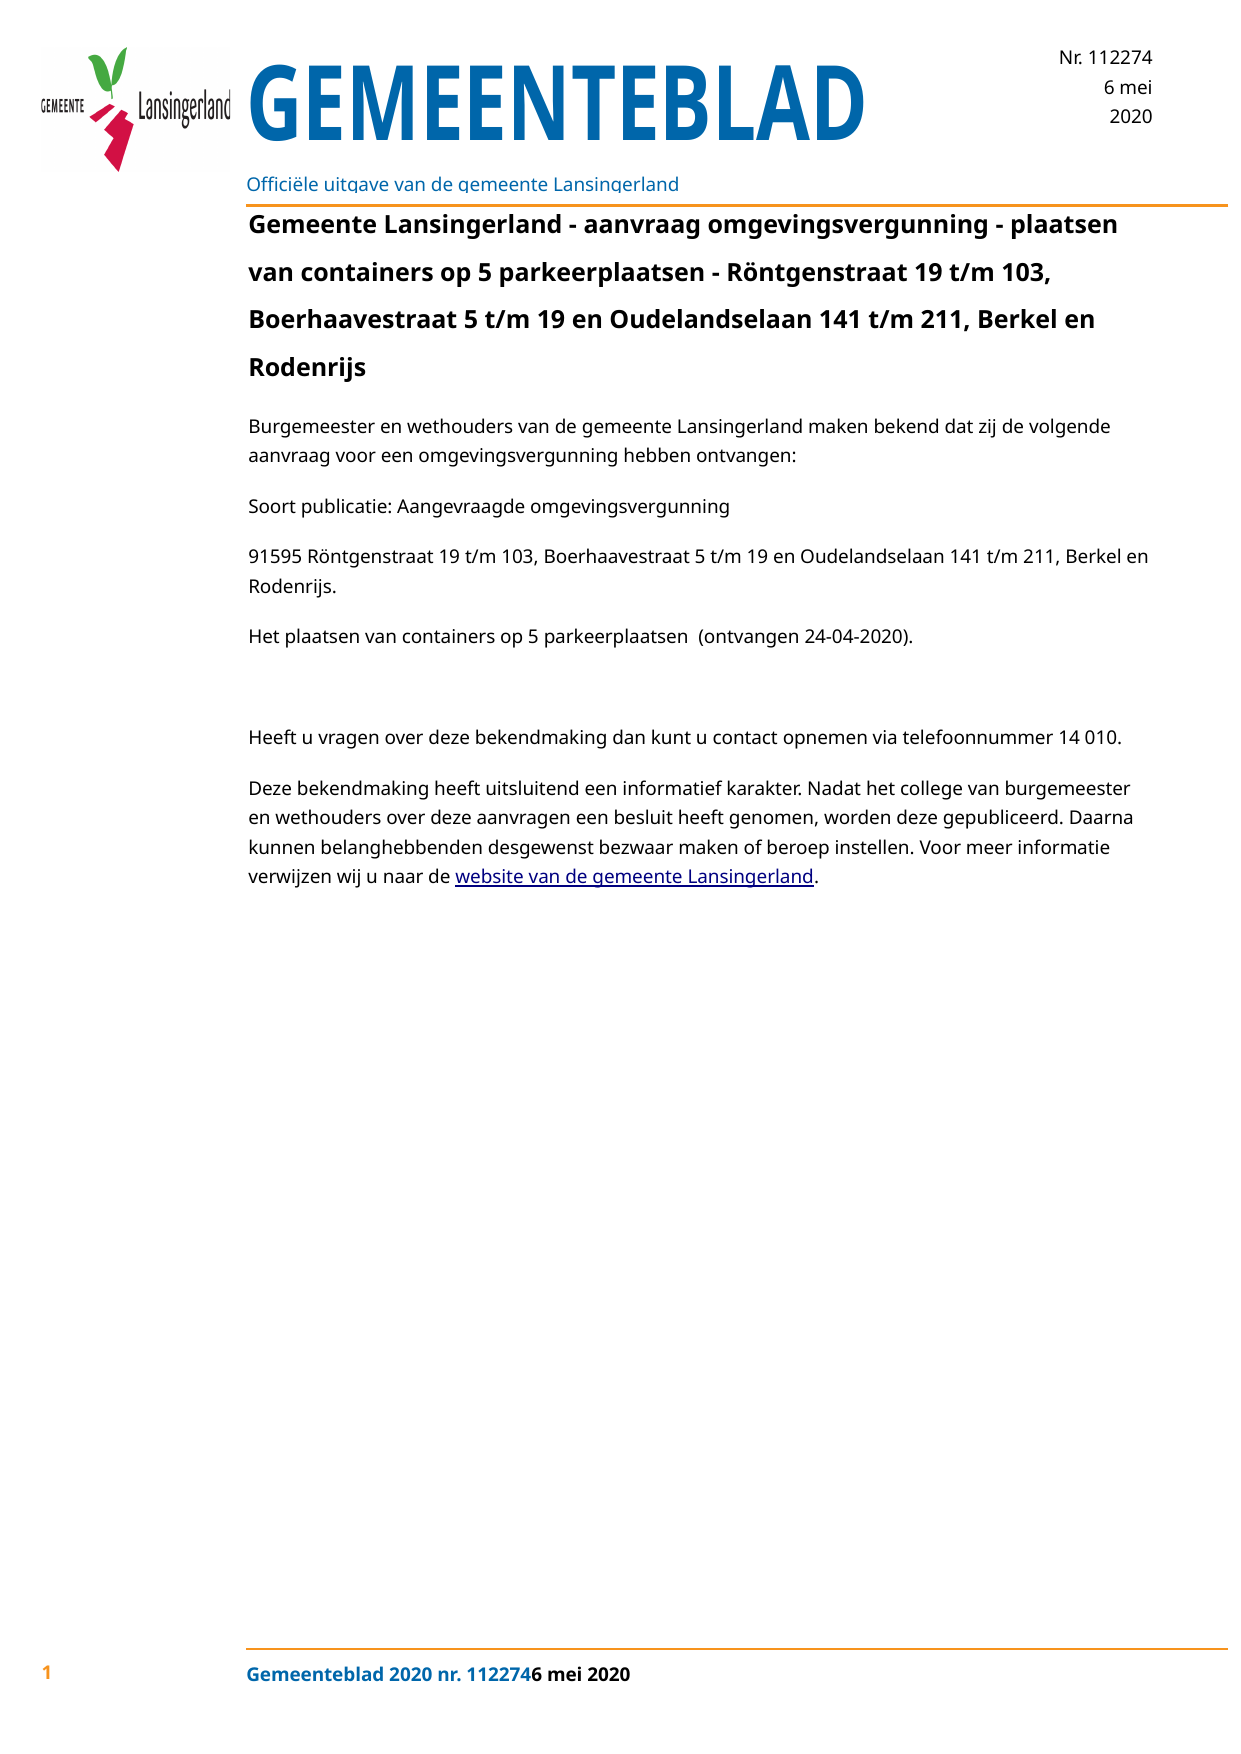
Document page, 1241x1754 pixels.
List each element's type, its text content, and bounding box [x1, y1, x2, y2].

text Heeft u vragen over deze bekendmaking dan kunt u contact opnemen via telefoonnummer 14 010. [248, 724, 1152, 750]
text Gemeente Lansingerland - aanvraag omgevingsvergunning - plaatsen van containers op 5 parkeerplaatsen - Röntgenstraat 19 t/m 103, Boerhaavestraat 5 t/m 19 en Oudelandselaan 141 t/m 211, Berkel en Rodenrijs [248, 207, 1152, 384]
text 91595 Röntgenstraat 19 t/m 103, Boerhaavestraat 5 t/m 19 en Oudelandselaan 141 t/m 211, Berkel en Rodenrijs. [248, 543, 1152, 599]
text Het plaatsen van containers op 5 parkeerplaatsen (ontvangen 24-04-2020). [248, 623, 1152, 649]
text Deze bekendmaking heeft uitsluitend een informatief karakter. Nadat het college van burgemeester en wethouders over deze aanvragen een besluit heeft genomen, worden deze gepubliceerd. Daarna kunnen belanghebbenden desgewenst bezwaar maken of beroep instellen. Voor meer informatie verwijzen wij u naar de website van de gemeente Lansingerland. [248, 775, 1152, 889]
picture [41, 47, 231, 172]
text Burgemeester en wethouders van de gemeente Lansingerland maken bekend dat zij de volgende aanvraag voor een omgevingsvergunning hebben ontvangen: [248, 413, 1152, 468]
text Soort publicatie: Aangevraagde omgevingsvergunning [248, 493, 1152, 519]
